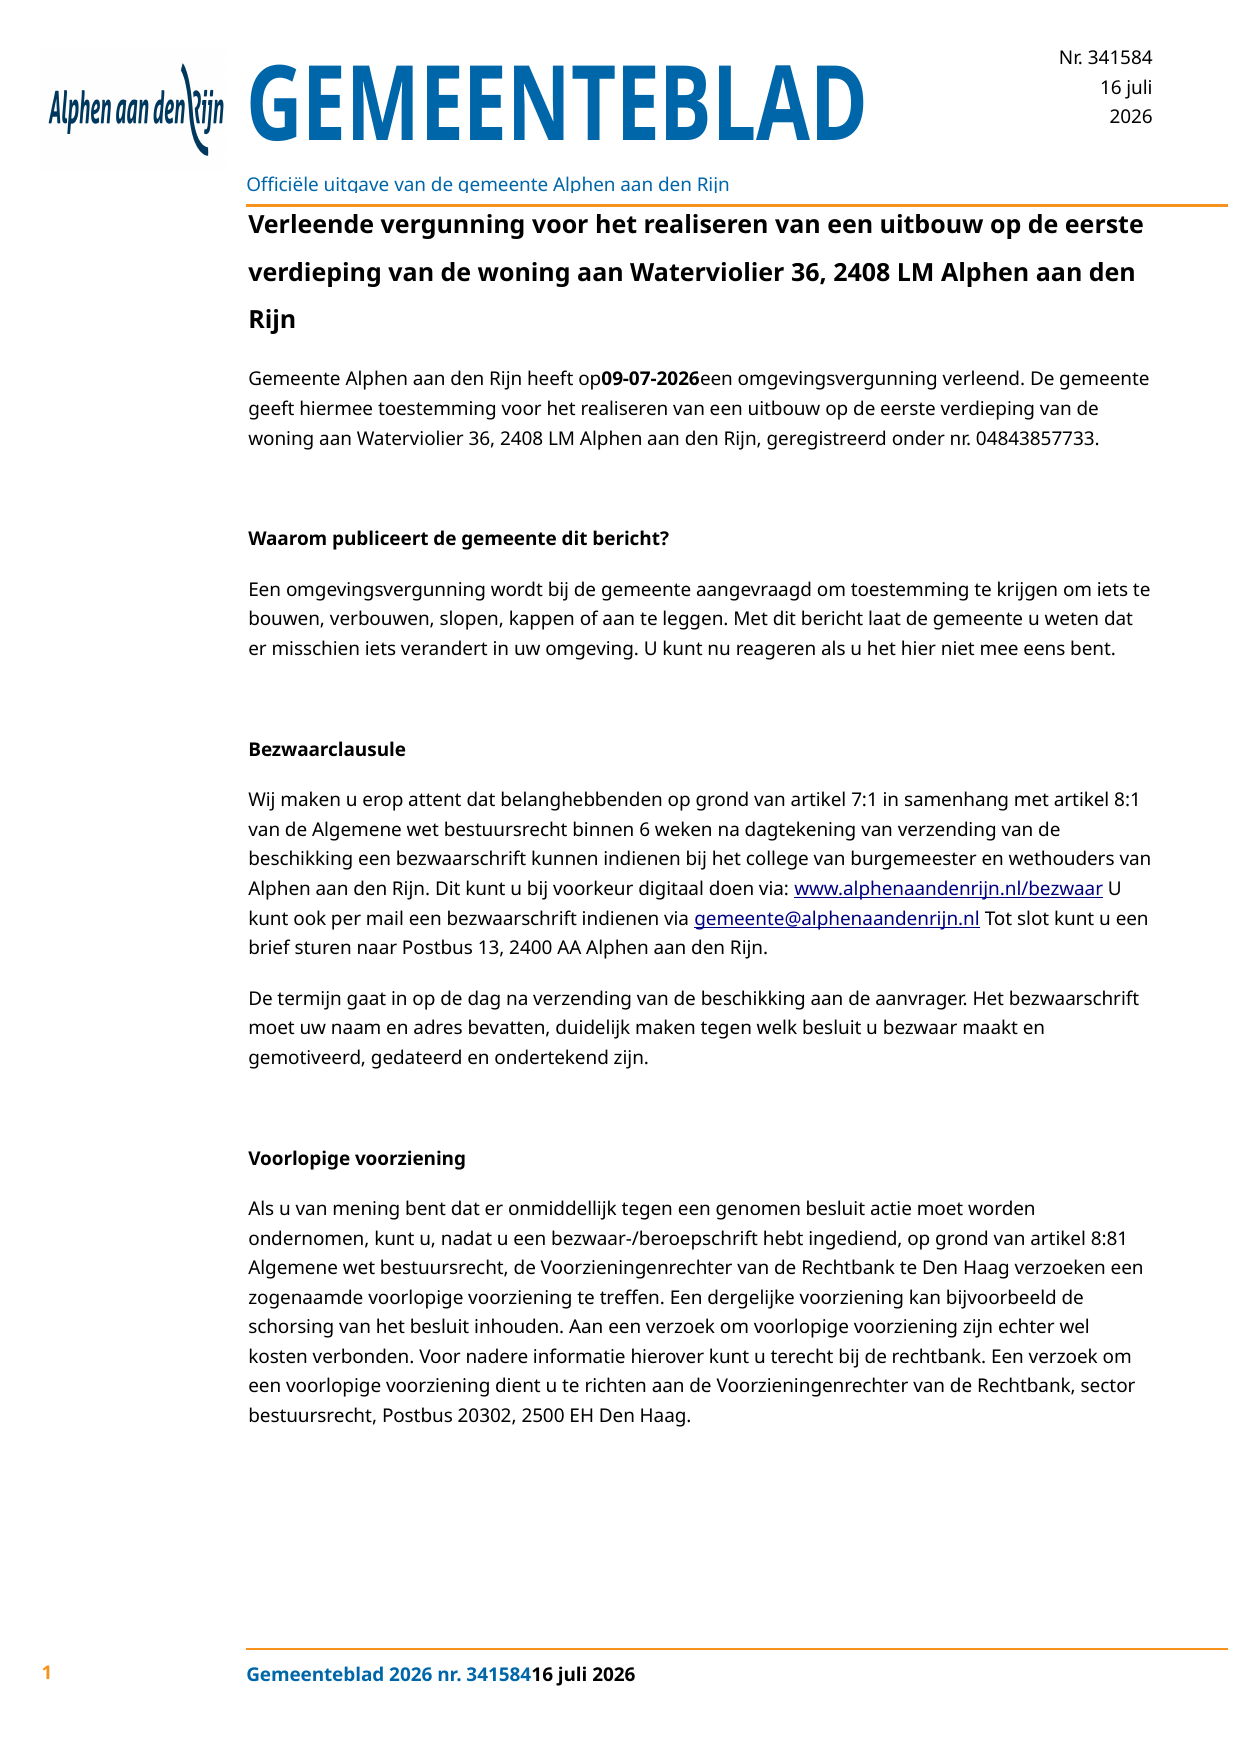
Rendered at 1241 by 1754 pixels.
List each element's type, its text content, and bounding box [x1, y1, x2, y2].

text Waarom publiceert de gemeente dit bericht? [248, 526, 1152, 551]
text Voorlopige voorziening [248, 1145, 1152, 1170]
text Als u van mening bent dat er onmiddellijk tegen een genomen besluit actie moet worden ondernomen, kunt u, nadat u een bezwaar-/beroepschrift hebt ingediend, op grond van artikel 8:81 Algemene wet bestuursrecht, de Voorzieningenrechter van de Rechtbank te Den Haag verzoeken een zogenaamde voorlopige voorziening te treffen. Een dergelijke voorziening kan bijvoorbeeld de schorsing van het besluit inhouden. Aan een verzoek om voorlopige voorziening zijn echter wel kosten verbonden. Voor nadere informatie hierover kunt u terecht bij de rechtbank. Een verzoek om een voorlopige voorziening dient u te richten aan de Voorzieningenrechter van de Rechtbank, sector bestuursrecht, Postbus 20302, 2500 EH Den Haag. [248, 1195, 1152, 1428]
text Een omgevingsvergunning wordt bij de gemeente aangevraagd om toestemming te krijgen om iets te bouwen, verbouwen, slopen, kappen of aan te leggen. Met dit bericht laat de gemeente u weten dat er misschien iets verandert in uw omgeving. U kunt nu reageren als u het hier niet mee eens bent. [248, 576, 1152, 661]
picture [41, 47, 231, 172]
text Gemeente Alphen aan den Rijn heeft op09-07-2026een omgevingsvergunning verleend. De gemeente geeft hiermee toestemming voor het realiseren van een uitbouw op de eerste verdieping van de woning aan Waterviolier 36, 2408 LM Alphen aan den Rijn, geregistreerd onder nr. 04843857733. [248, 366, 1152, 450]
text Verleende vergunning voor het realiseren van een uitbouw op de eerste verdieping van de woning aan Waterviolier 36, 2408 LM Alphen aan den Rijn [248, 207, 1152, 336]
text De termijn gaat in op de dag na verzending van de beschikking aan de aanvrager. Het bezwaarschrift moet uw naam en adres bevatten, duidelijk maken tegen welk besluit u bezwaar maakt en gemotiveerd, gedateerd en ondertekend zijn. [248, 985, 1152, 1069]
text Bezwaarclausule [248, 736, 1152, 762]
text Wij maken u erop attent dat belanghebbenden op grond van artikel 7:1 in samenhang met artikel 8:1 van de Algemene wet bestuursrecht binnen 6 weken na dagtekening van verzending van de beschikking een bezwaarschrift kunnen indienen bij het college van burgemeester en wethouders van Alphen aan den Rijn. Dit kunt u bij voorkeur digitaal doen via: www.alphenaandenrijn.nl/bezwaar U kunt ook per mail een bezwaarschrift indienen via gemeente@alphenaandenrijn.nl Tot slot kunt u een brief sturen naar Postbus 13, 2400 AA Alphen aan den Rijn. [248, 786, 1152, 960]
